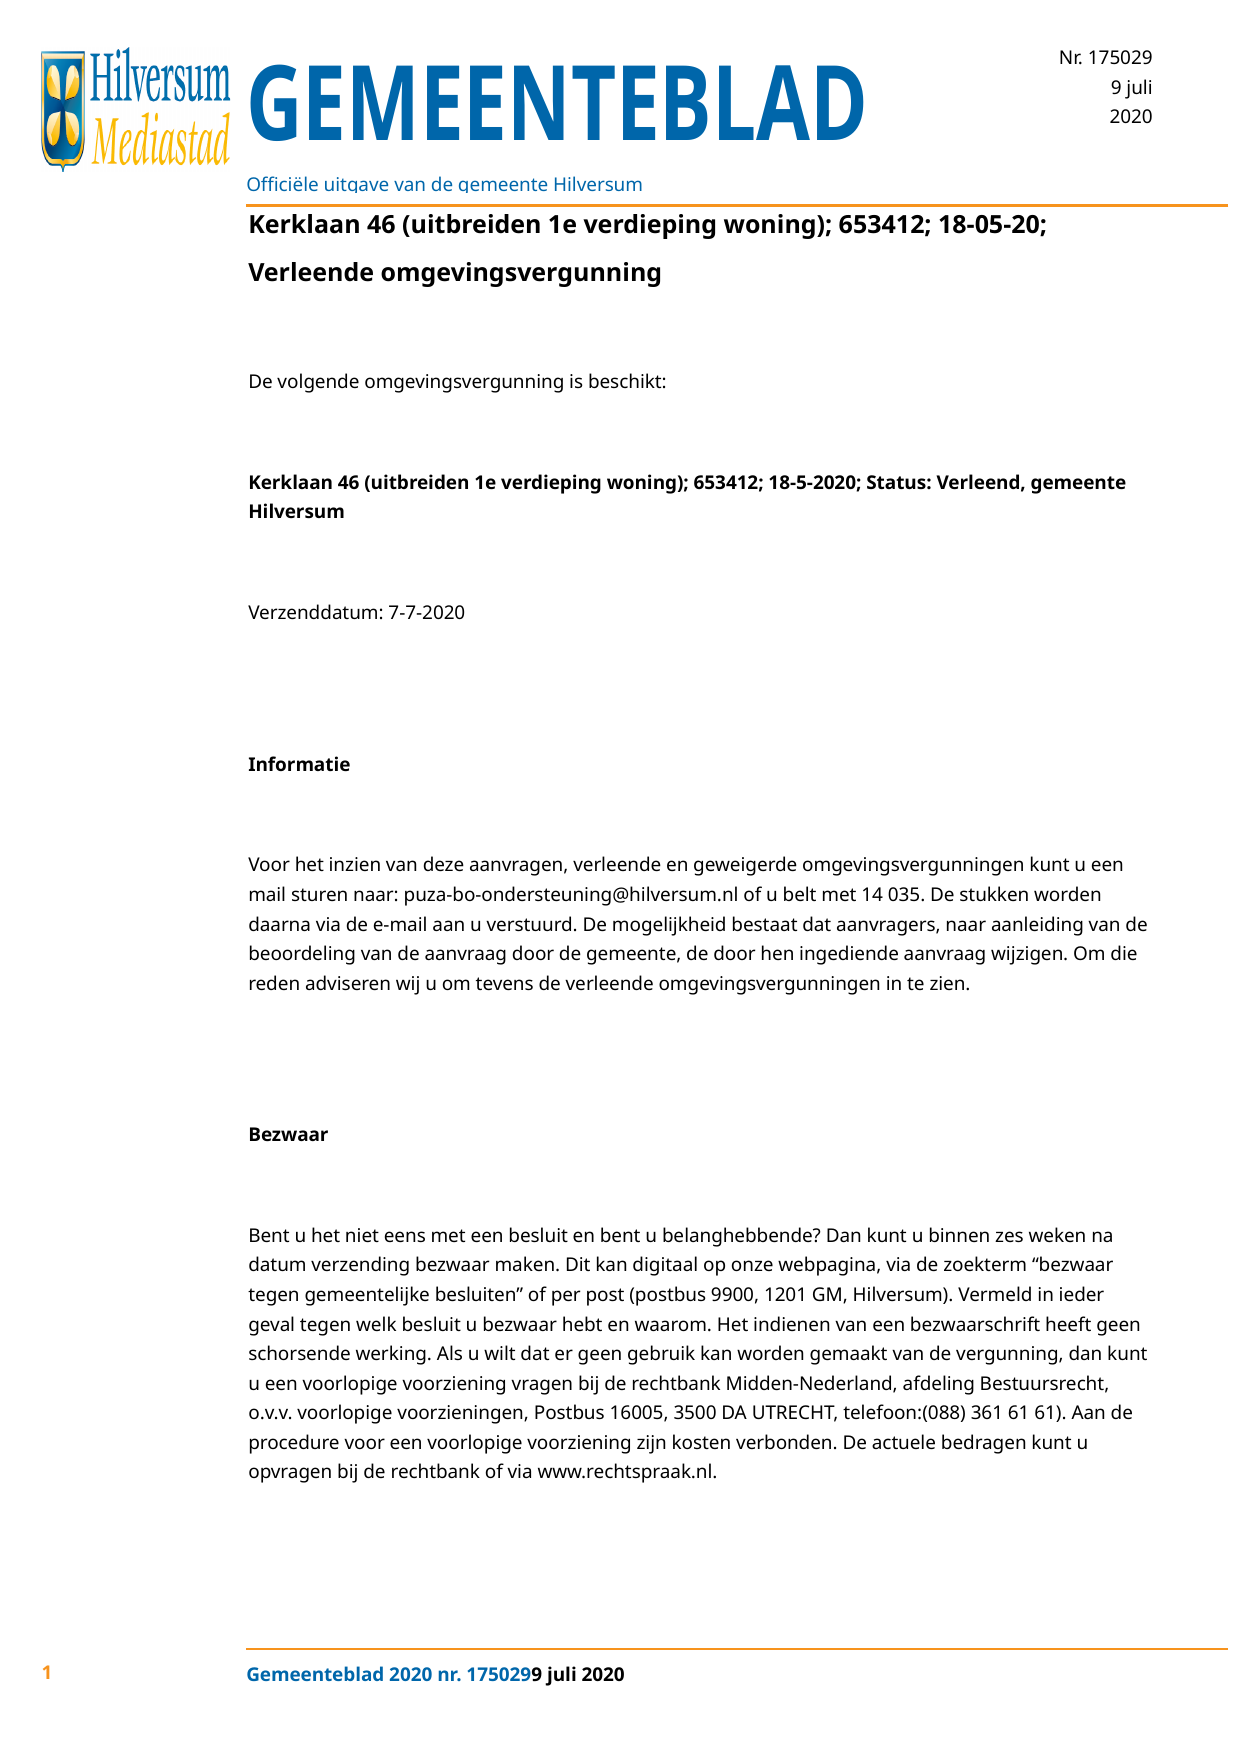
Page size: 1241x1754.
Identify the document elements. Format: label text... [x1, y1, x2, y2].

text Bezwaar [248, 1121, 1152, 1147]
text Voor het inzien van deze aanvragen, verleende en geweigerde omgevingsvergunningen kunt u een mail sturen naar: puza-bo-ondersteuning@hilversum.nl of u belt met 14 035. De stukken worden daarna via de e-mail aan u verstuurd. De mogelijkheid bestaat dat aanvragers, naar aanleiding van de beoordeling van de aanvraag door de gemeente, de door hen ingediende aanvraag wijzigen. Om die reden adviseren wij u om tevens de verleende omgevingsvergunningen in te zien. [248, 852, 1152, 996]
text Informatie [248, 751, 1152, 777]
text Kerklaan 46 (uitbreiden 1e verdieping woning); 653412; 18-05-20; Verleende omgevingsvergunning [248, 207, 1152, 288]
picture [41, 47, 231, 172]
text De volgende omgevingsvergunning is beschikt: [248, 368, 1152, 394]
text Bent u het niet eens met een besluit en bent u belanghebbende? Dan kunt u binnen zes weken na datum verzending bezwaar maken. Dit kan digitaal op onze webpagina, via de zoekterm “bezwaar tegen gemeentelijke besluiten” of per post (postbus 9900, 1201 GM, Hilversum). Vermeld in ieder geval tegen welk besluit u bezwaar hebt en waarom. Het indienen van een bezwaarschrift heeft geen schorsende werking. Als u wilt dat er geen gebruik kan worden gemaakt van de vergunning, dan kunt u een voorlopige voorziening vragen bij de rechtbank Midden-Nederland, afdeling Bestuursrecht, o.v.v. voorlopige voorzieningen, Postbus 16005, 3500 DA UTRECHT, telefoon:(088) 361 61 61). Aan de procedure voor een voorlopige voorziening zijn kosten verbonden. De actuele bedragen kunt u opvragen bij de rechtbank of via www.rechtspraak.nl. [248, 1222, 1152, 1484]
text Verzenddatum: 7-7-2020 [248, 599, 1152, 625]
text Kerklaan 46 (uitbreiden 1e verdieping woning); 653412; 18-5-2020; Status: Verleend, gemeente Hilversum [248, 469, 1152, 524]
